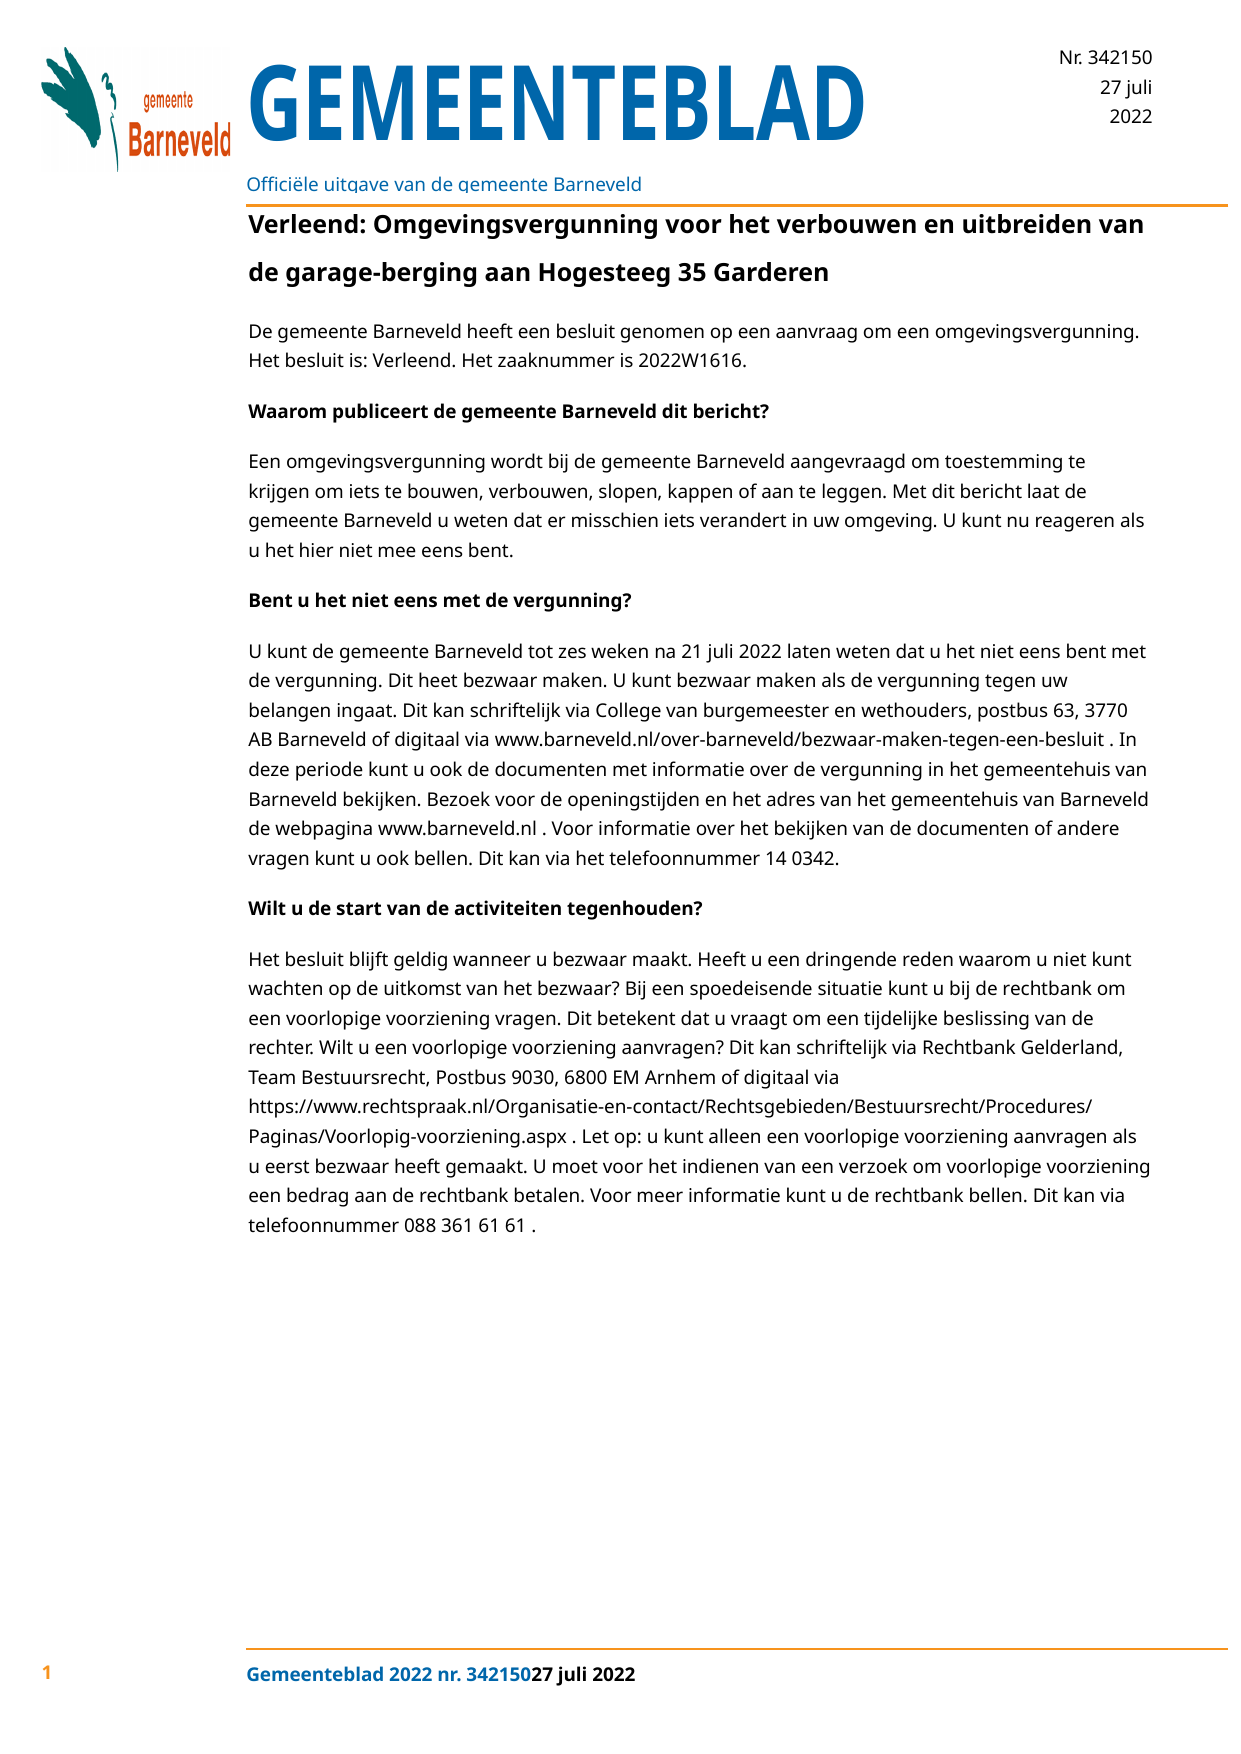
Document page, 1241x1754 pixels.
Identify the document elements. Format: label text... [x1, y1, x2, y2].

text Het besluit blijft geldig wanneer u bezwaar maakt. Heeft u een dringende reden waarom u niet kunt wachten op de uitkomst van het bezwaar? Bij een spoedeisende situatie kunt u bij de rechtbank om een voorlopige voorziening vragen. Dit betekent dat u vraagt om een tijdelijke beslissing van de rechter. Wilt u een voorlopige voorziening aanvragen? Dit kan schriftelijk via Rechtbank Gelderland, Team Bestuursrecht, Postbus 9030, 6800 EM Arnhem of digitaal via https://www.rechtspraak.nl/Organisatie-en-contact/Rechtsgebieden/Bestuursrecht/Procedures/Paginas/Voorlopig-voorziening.aspx . Let op: u kunt alleen een voorlopige voorziening aanvragen als u eerst bezwaar heeft gemaakt. U moet voor het indienen van een verzoek om voorlopige voorziening een bedrag aan de rechtbank betalen. Voor meer informatie kunt u de rechtbank bellen. Dit kan via telefoonnummer 088 361 61 61 . [248, 946, 1152, 1238]
picture [41, 47, 231, 172]
text Wilt u de start van de activiteiten tegenhouden? [248, 895, 1152, 921]
text Waarom publiceert de gemeente Barneveld dit bericht? [248, 398, 1152, 424]
text Verleend: Omgevingsvergunning voor het verbouwen en uitbreiden van de garage-berging aan Hogesteeg 35 Garderen [248, 207, 1152, 288]
text U kunt de gemeente Barneveld tot zes weken na 21 juli 2022 laten weten dat u het niet eens bent met de vergunning. Dit heet bezwaar maken. U kunt bezwaar maken als de vergunning tegen uw belangen ingaat. Dit kan schriftelijk via College van burgemeester en wethouders, postbus 63, 3770 AB Barneveld of digitaal via www.barneveld.nl/over-barneveld/bezwaar-maken-tegen-een-besluit . In deze periode kunt u ook de documenten met informatie over de vergunning in het gemeentehuis van Barneveld bekijken. Bezoek voor de openingstijden en het adres van het gemeentehuis van Barneveld de webpagina www.barneveld.nl . Voor informatie over het bekijken van de documenten of andere vragen kunt u ook bellen. Dit kan via het telefoonnummer 14 0342. [248, 638, 1152, 871]
text Een omgevingsvergunning wordt bij de gemeente Barneveld aangevraagd om toestemming te krijgen om iets te bouwen, verbouwen, slopen, kappen of aan te leggen. Met dit bericht laat de gemeente Barneveld u weten dat er misschien iets verandert in uw omgeving. U kunt nu reageren als u het hier niet mee eens bent. [248, 448, 1152, 563]
text De gemeente Barneveld heeft een besluit genomen op een aanvraag om een omgevingsvergunning. Het besluit is: Verleend. Het zaaknummer is 2022W1616. [248, 318, 1152, 373]
text Bent u het niet eens met de vergunning? [248, 587, 1152, 613]
